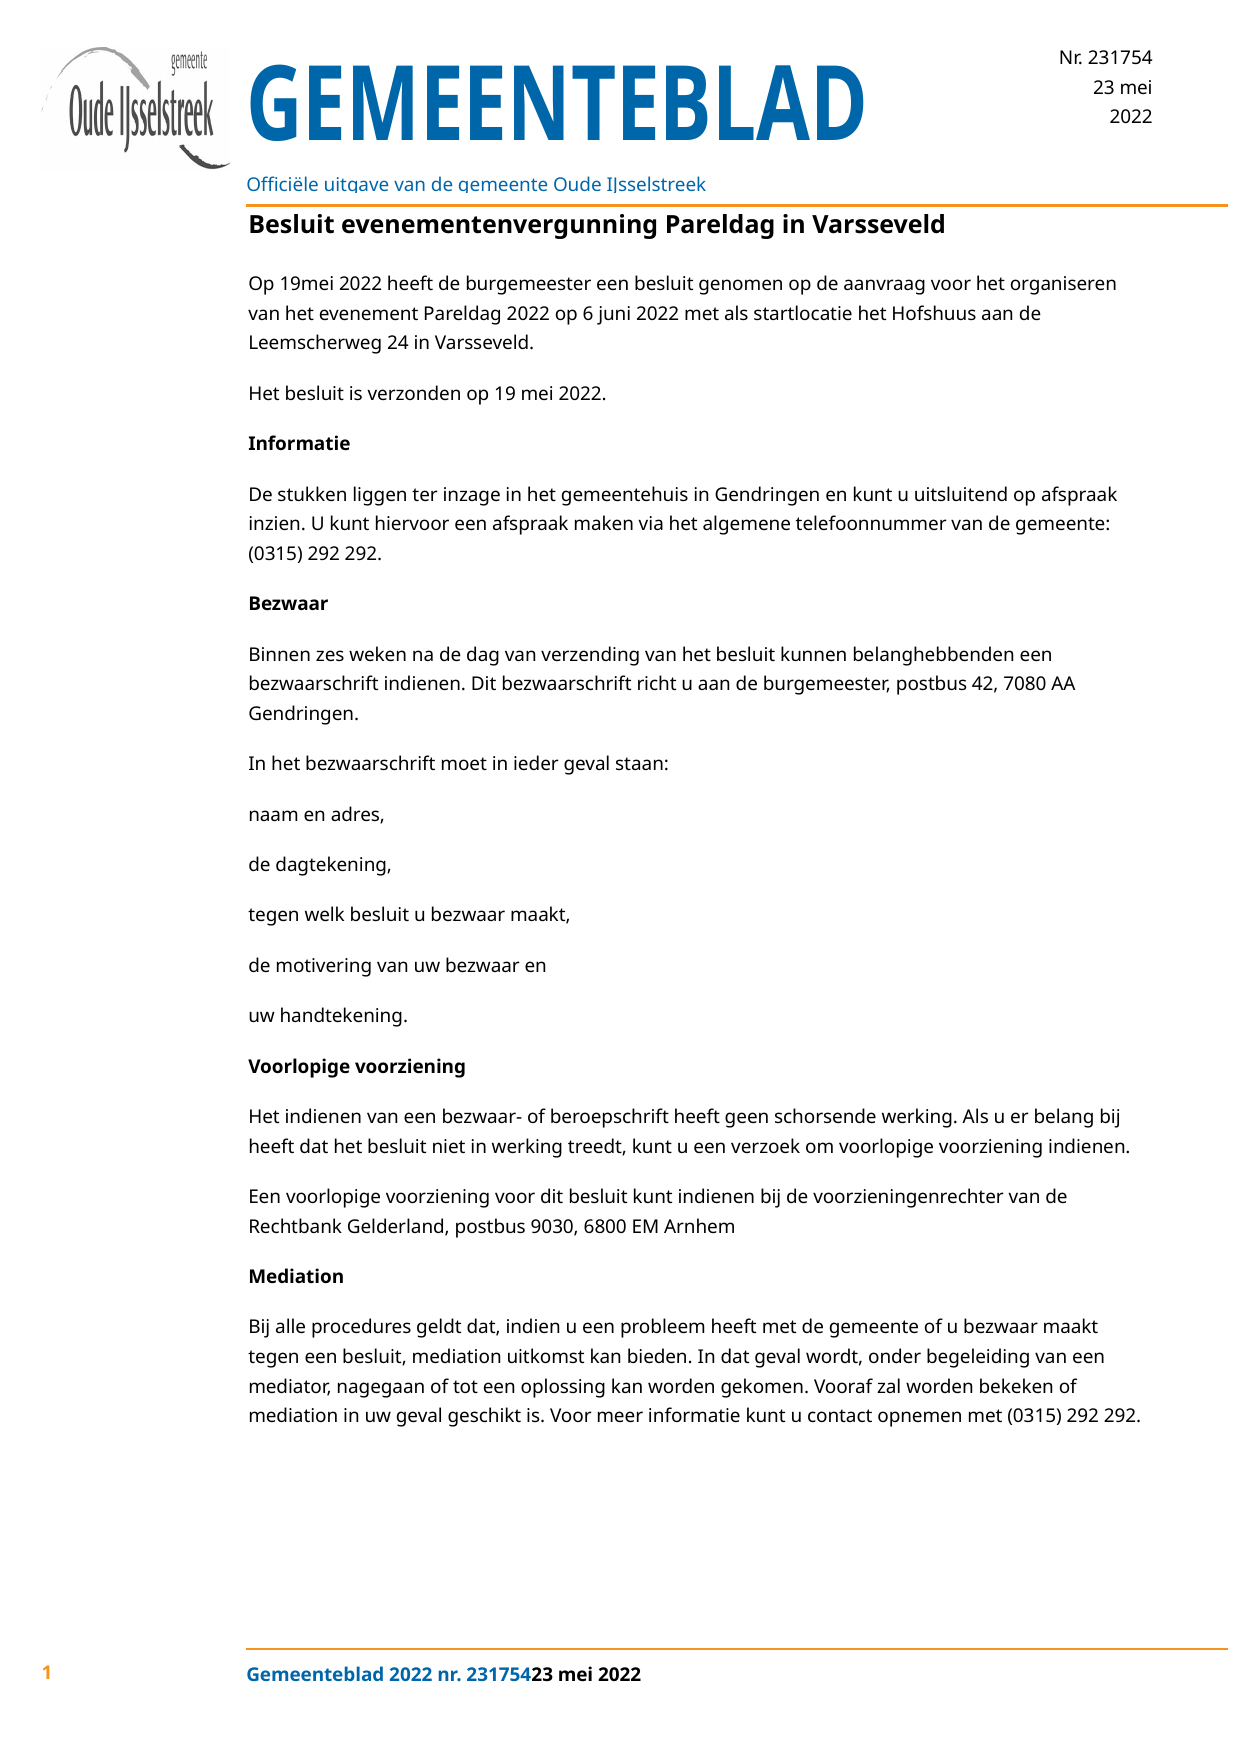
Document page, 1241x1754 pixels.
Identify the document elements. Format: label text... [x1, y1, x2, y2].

text Een voorlopige voorziening voor dit besluit kunt indienen bij de voorzieningenrechter van de Rechtbank Gelderland, postbus 9030, 6800 EM Arnhem [248, 1183, 1152, 1238]
text Bij alle procedures geldt dat, indien u een probleem heeft met de gemeente of u bezwaar maakt tegen een besluit, mediation uitkomst kan bieden. In dat geval wordt, onder begeleiding van een mediator, nagegaan of tot een oplossing kan worden gekomen. Vooraf zal worden bekeken of mediation in uw geval geschikt is. Voor meer informatie kunt u contact opnemen met (0315) 292 292. [248, 1314, 1152, 1428]
text de motivering van uw bezwaar en [248, 952, 1152, 978]
text In het bezwaarschrift moet in ieder geval staan: [248, 750, 1152, 776]
text Voorlopige voorziening [248, 1053, 1152, 1078]
text uw handtekening. [248, 1002, 1152, 1028]
text Bezwaar [248, 590, 1152, 616]
text Informatie [248, 430, 1152, 456]
text Mediation [248, 1263, 1152, 1289]
text Binnen zes weken na de dag van verzending van het besluit kunnen belanghebbenden een bezwaarschrift indienen. Dit bezwaarschrift richt u aan de burgemeester, postbus 42, 7080 AA Gendringen. [248, 641, 1152, 726]
text Het indienen van een bezwaar- of beroepschrift heeft geen schorsende werking. Als u er belang bij heeft dat het besluit niet in werking treedt, kunt u een verzoek om voorlopige voorziening indienen. [248, 1103, 1152, 1158]
text Op 19mei 2022 heeft de burgemeester een besluit genomen op de aanvraag voor het organiseren van het evenement Pareldag 2022 op 6 juni 2022 met als startlocatie het Hofshuus aan de Leemscherweg 24 in Varsseveld. [248, 270, 1152, 355]
text De stukken liggen ter inzage in het gemeentehuis in Gendringen en kunt u uitsluitend op afspraak inzien. U kunt hiervoor een afspraak maken via het algemene telefoonnummer van de gemeente: (0315) 292 292. [248, 481, 1152, 566]
text Het besluit is verzonden op 19 mei 2022. [248, 380, 1152, 406]
text Besluit evenementenvergunning Pareldag in Varsseveld [248, 207, 1152, 241]
text naam en adres, [248, 801, 1152, 826]
picture [41, 47, 231, 172]
text de dagtekening, [248, 851, 1152, 877]
text tegen welk besluit u bezwaar maakt, [248, 902, 1152, 927]
